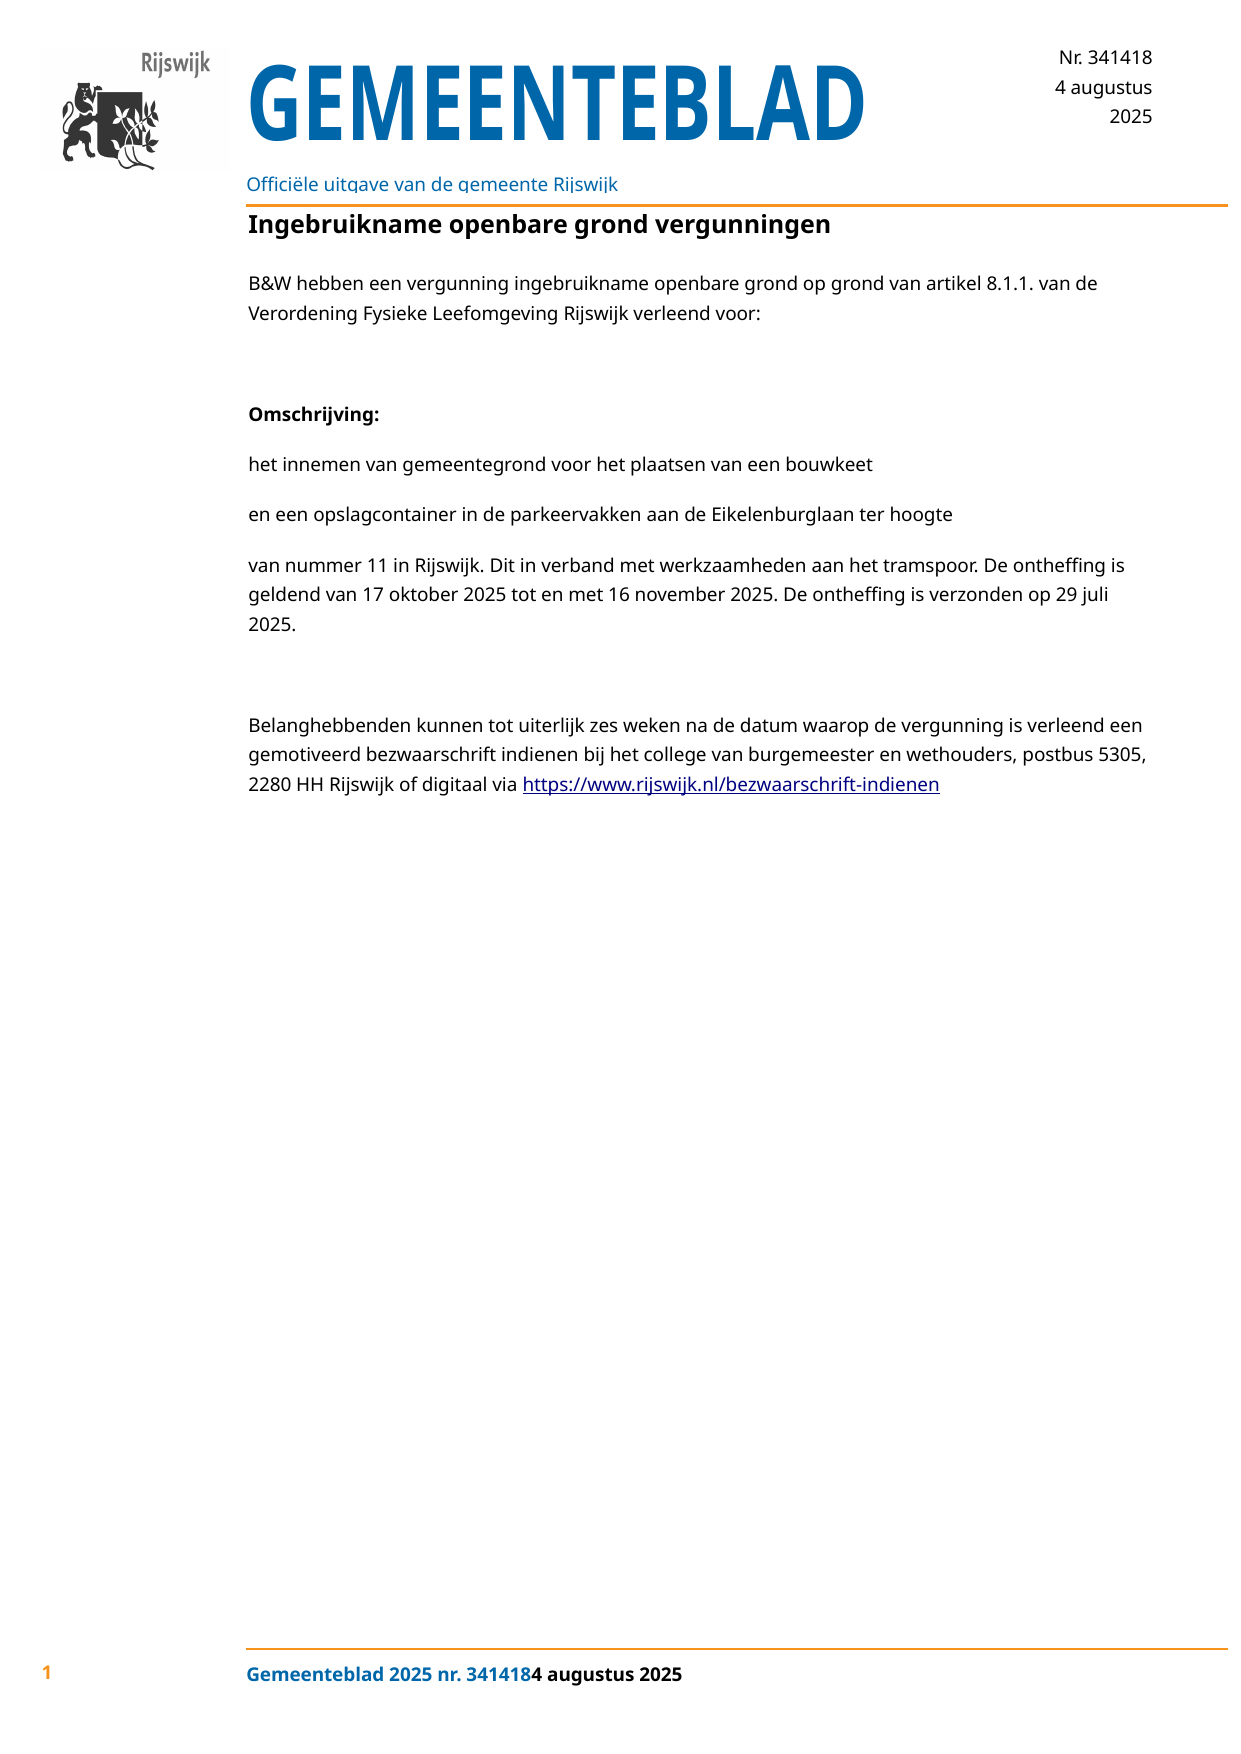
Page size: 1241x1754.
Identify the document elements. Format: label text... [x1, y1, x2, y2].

text B&W hebben een vergunning ingebruikname openbare grond op grond van artikel 8.1.1. van de Verordening Fysieke Leefomgeving Rijswijk verleend voor: [248, 270, 1152, 326]
text en een opslagcontainer in de parkeervakken aan de Eikelenburglaan ter hoogte [248, 502, 1152, 527]
text Omschrijving: [248, 401, 1152, 426]
text Belanghebbenden kunnen tot uiterlijk zes weken na de datum waarop de vergunning is verleend een gemotiveerd bezwaarschrift indienen bij het college van burgemeester en wethouders, postbus 5305, 2280 HH Rijswijk of digitaal via https://www.rijswijk.nl/bezwaarschrift-indienen [248, 712, 1152, 797]
picture [41, 47, 231, 172]
text van nummer 11 in Rijswijk. Dit in verband met werkzaamheden aan het tramspoor. De ontheffing is geldend van 17 oktober 2025 tot en met 16 november 2025. De ontheffing is verzonden op 29 juli 2025. [248, 552, 1152, 637]
text het innemen van gemeentegrond voor het plaatsen van een bouwkeet [248, 451, 1152, 477]
text Ingebruikname openbare grond vergunningen [248, 207, 1152, 241]
